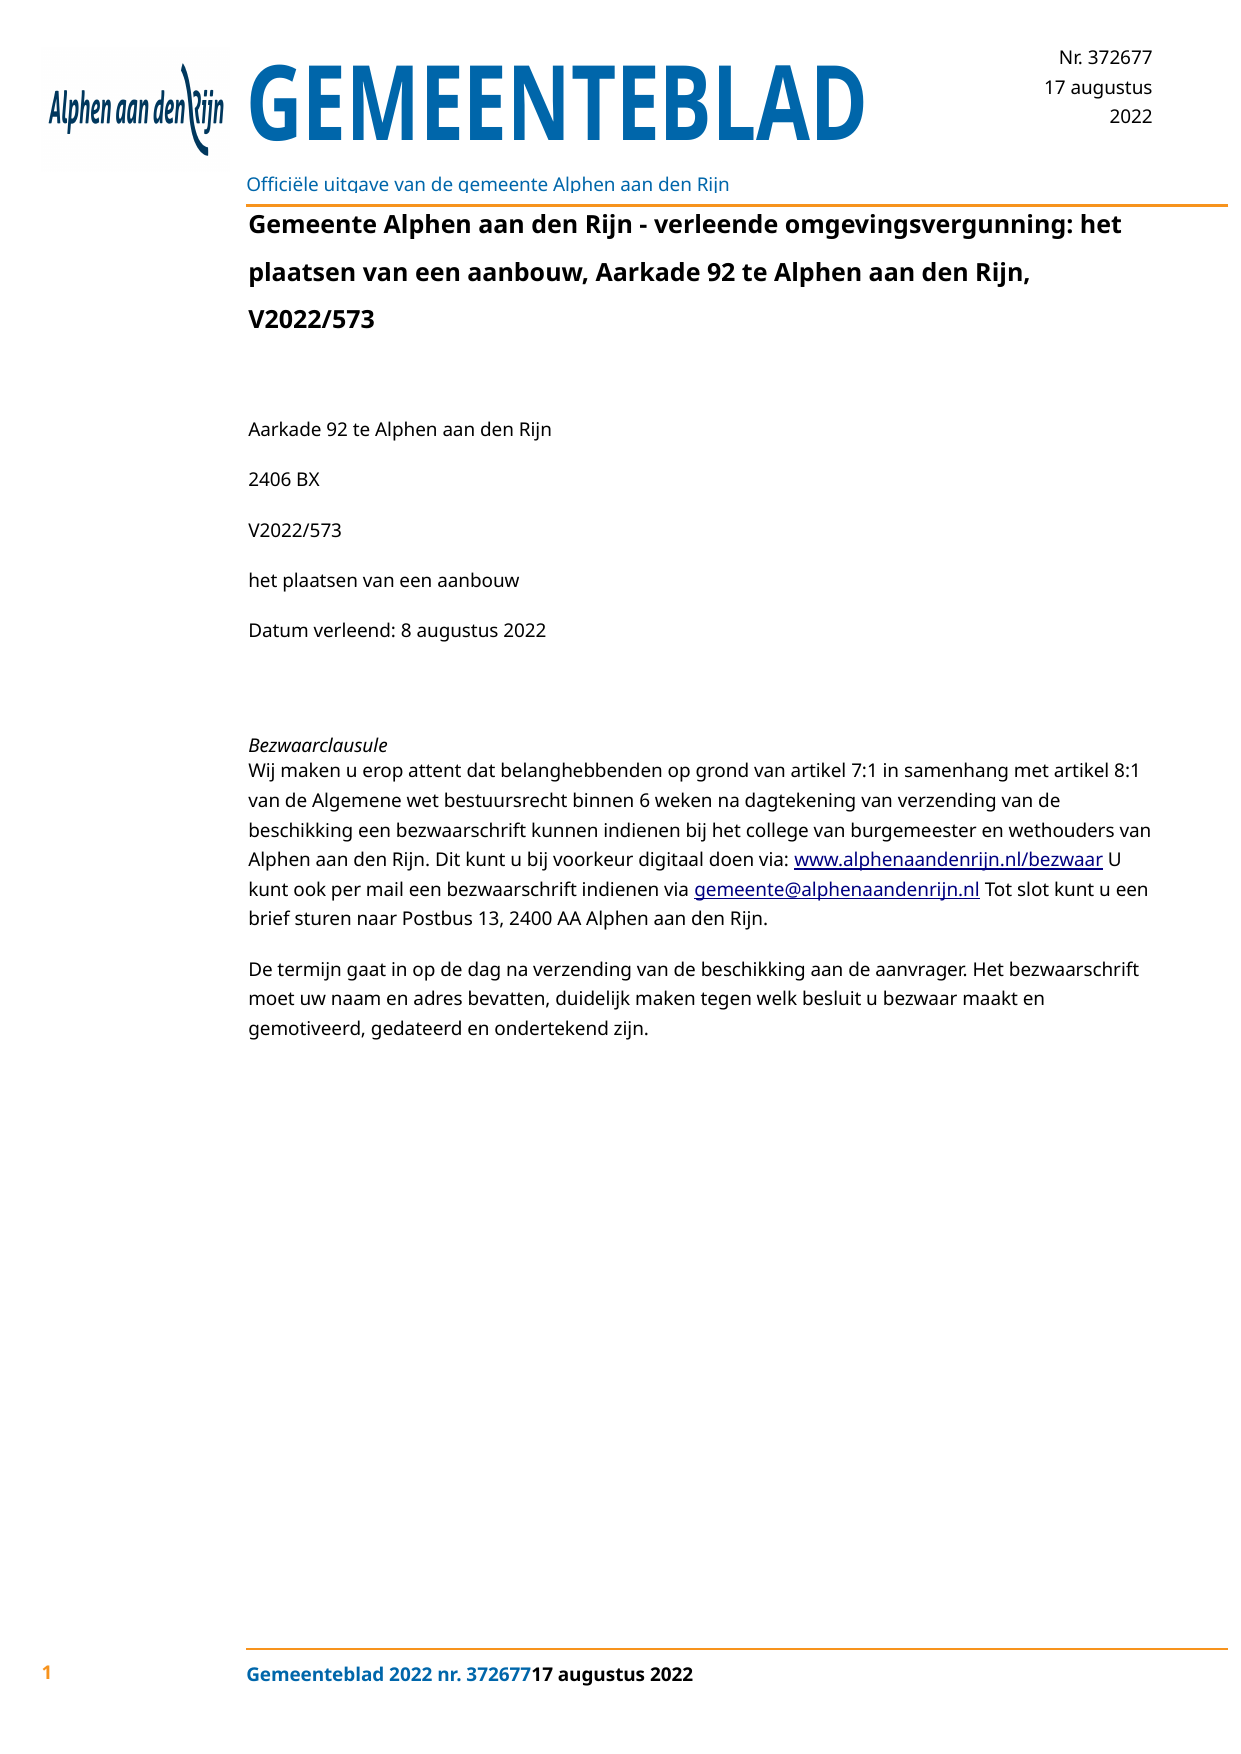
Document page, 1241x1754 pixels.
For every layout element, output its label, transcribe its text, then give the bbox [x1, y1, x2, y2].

text het plaatsen van een aanbouw [248, 567, 1152, 593]
text V2022/573 [248, 517, 1152, 542]
text De termijn gaat in op de dag na verzending van de beschikking aan de aanvrager. Het bezwaarschrift moet uw naam en adres bevatten, duidelijk maken tegen welk besluit u bezwaar maakt en gemotiveerd, gedateerd en ondertekend zijn. [248, 956, 1152, 1041]
text Gemeente Alphen aan den Rijn - verleende omgevingsvergunning: het plaatsen van een aanbouw, Aarkade 92 te Alphen aan den Rijn, V2022/573 [248, 207, 1152, 336]
text 2406 BX [248, 466, 1152, 492]
text Bezwaarclausule [248, 732, 1152, 758]
text Wij maken u erop attent dat belanghebbenden op grond van artikel 7:1 in samenhang met artikel 8:1 van de Algemene wet bestuursrecht binnen 6 weken na dagtekening van verzending van de beschikking een bezwaarschrift kunnen indienen bij het college van burgemeester en wethouders van Alphen aan den Rijn. Dit kunt u bij voorkeur digitaal doen via: www.alphenaandenrijn.nl/bezwaar U kunt ook per mail een bezwaarschrift indienen via gemeente@alphenaandenrijn.nl Tot slot kunt u een brief sturen naar Postbus 13, 2400 AA Alphen aan den Rijn. [248, 758, 1152, 931]
text Datum verleend: 8 augustus 2022 [248, 618, 1152, 643]
text Aarkade 92 te Alphen aan den Rijn [248, 416, 1152, 442]
picture [41, 47, 231, 172]
